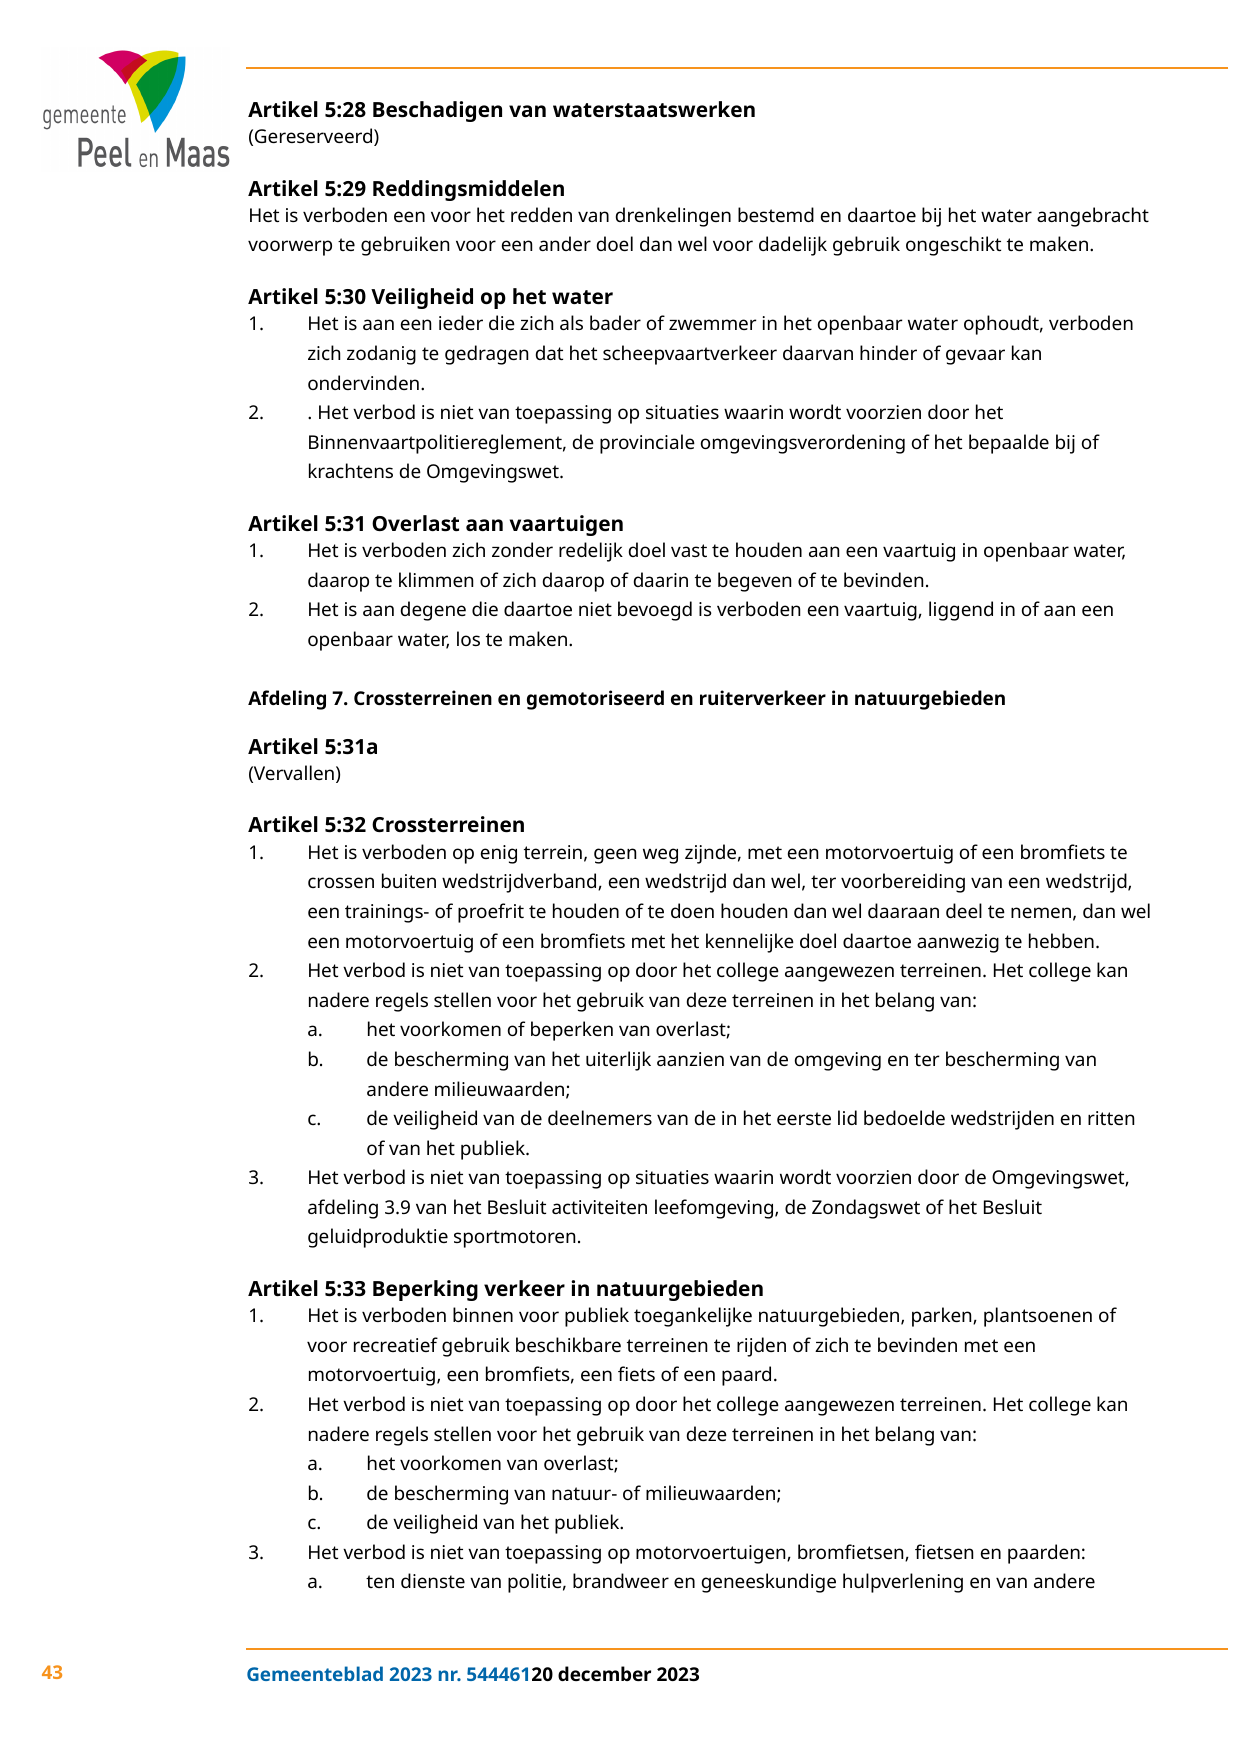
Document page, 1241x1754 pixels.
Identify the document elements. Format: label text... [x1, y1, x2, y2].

text Artikel 5:31 Overlast aan vaartuigen [248, 509, 1152, 537]
text Artikel 5:33 Beperking verkeer in natuurgebieden [248, 1274, 1152, 1302]
text Artikel 5:32 Crossterreinen [248, 811, 1152, 839]
list ten dienste van politie, brandweer en geneeskundige hulpverlening en van andere [307, 1569, 1152, 1594]
text Artikel 5:30 Veiligheid op het water [248, 282, 1152, 311]
text Artikel 5:31a [248, 732, 1152, 760]
list de bescherming van het uiterlijk aanzien van de omgeving en ter bescherming van andere milieuwaarden; [307, 1046, 1152, 1101]
list Het verbod is niet van toepassing op door het college aangewezen terreinen. Het college kan nadere regels stellen voor het gebruik van deze terreinen in het belang van: [248, 1391, 1152, 1447]
text (Vervallen) [248, 760, 1152, 786]
list de bescherming van natuur- of milieuwaarden; [307, 1480, 1152, 1506]
list . Het verbod is niet van toepassing op situaties waarin wordt voorzien door het Binnenvaartpolitiereglement, de provinciale omgevingsverordening of het bepaalde bij of krachtens de Omgevingswet. [248, 399, 1152, 484]
text Het is verboden een voor het redden van drenkelingen bestemd en daartoe bij het water aangebracht voorwerp te gebruiken voor een ander doel dan wel voor dadelijk gebruik ongeschikt te maken. [248, 202, 1152, 257]
list Het is verboden binnen voor publiek toegankelijke natuurgebieden, parken, plantsoenen of voor recreatief gebruik beschikbare terreinen te rijden of zich te bevinden met een motorvoertuig, een bromfiets, een fiets of een paard. [248, 1302, 1152, 1387]
text Artikel 5:29 Reddingsmiddelen [248, 174, 1152, 202]
list de veiligheid van de deelnemers van de in het eerste lid bedoelde wedstrijden en ritten of van het publiek. [307, 1105, 1152, 1161]
list het voorkomen van overlast; [307, 1450, 1152, 1476]
list Het is verboden op enig terrein, geen weg zijnde, met een motorvoertuig of een bromfiets te crossen buiten wedstrijdverband, een wedstrijd dan wel, ter voorbereiding van een wedstrijd, een trainings- of proefrit te houden of te doen houden dan wel daaraan deel te nemen, dan wel een motorvoertuig of een bromfiets met het kennelijke doel daartoe aanwezig te hebben. [248, 839, 1152, 953]
list het voorkomen of beperken van overlast; [307, 1017, 1152, 1042]
picture [41, 47, 231, 172]
list Het verbod is niet van toepassing op situaties waarin wordt voorzien door de Omgevingswet, afdeling 3.9 van het Besluit activiteiten leefomgeving, de Zondagswet of het Besluit geluidproduktie sportmotoren. [248, 1164, 1152, 1249]
list Het is aan degene die daartoe niet bevoegd is verboden een vaartuig, liggend in of aan een openbaar water, los te maken. [248, 596, 1152, 652]
list Het is verboden zich zonder redelijk doel vast te houden aan een vaartuig in openbaar water, daarop te klimmen of zich daarop of daarin te begeven of te bevinden. [248, 537, 1152, 593]
text (Gereserveerd) [248, 123, 1152, 149]
list Het verbod is niet van toepassing op motorvoertuigen, bromfietsen, fietsen en paarden: [248, 1539, 1152, 1565]
text Afdeling 7. Crossterreinen en gemotoriseerd en ruiterverkeer in natuurgebieden [248, 685, 1152, 711]
text Artikel 5:28 Beschadigen van waterstaatswerken [248, 95, 1152, 123]
list Het is aan een ieder die zich als bader of zwemmer in het openbaar water ophoudt, verboden zich zodanig te gedragen dat het scheepvaartverkeer daarvan hinder of gevaar kan ondervinden. [248, 311, 1152, 395]
list de veiligheid van het publiek. [307, 1509, 1152, 1535]
list Het verbod is niet van toepassing op door het college aangewezen terreinen. Het college kan nadere regels stellen voor het gebruik van deze terreinen in het belang van: [248, 957, 1152, 1013]
